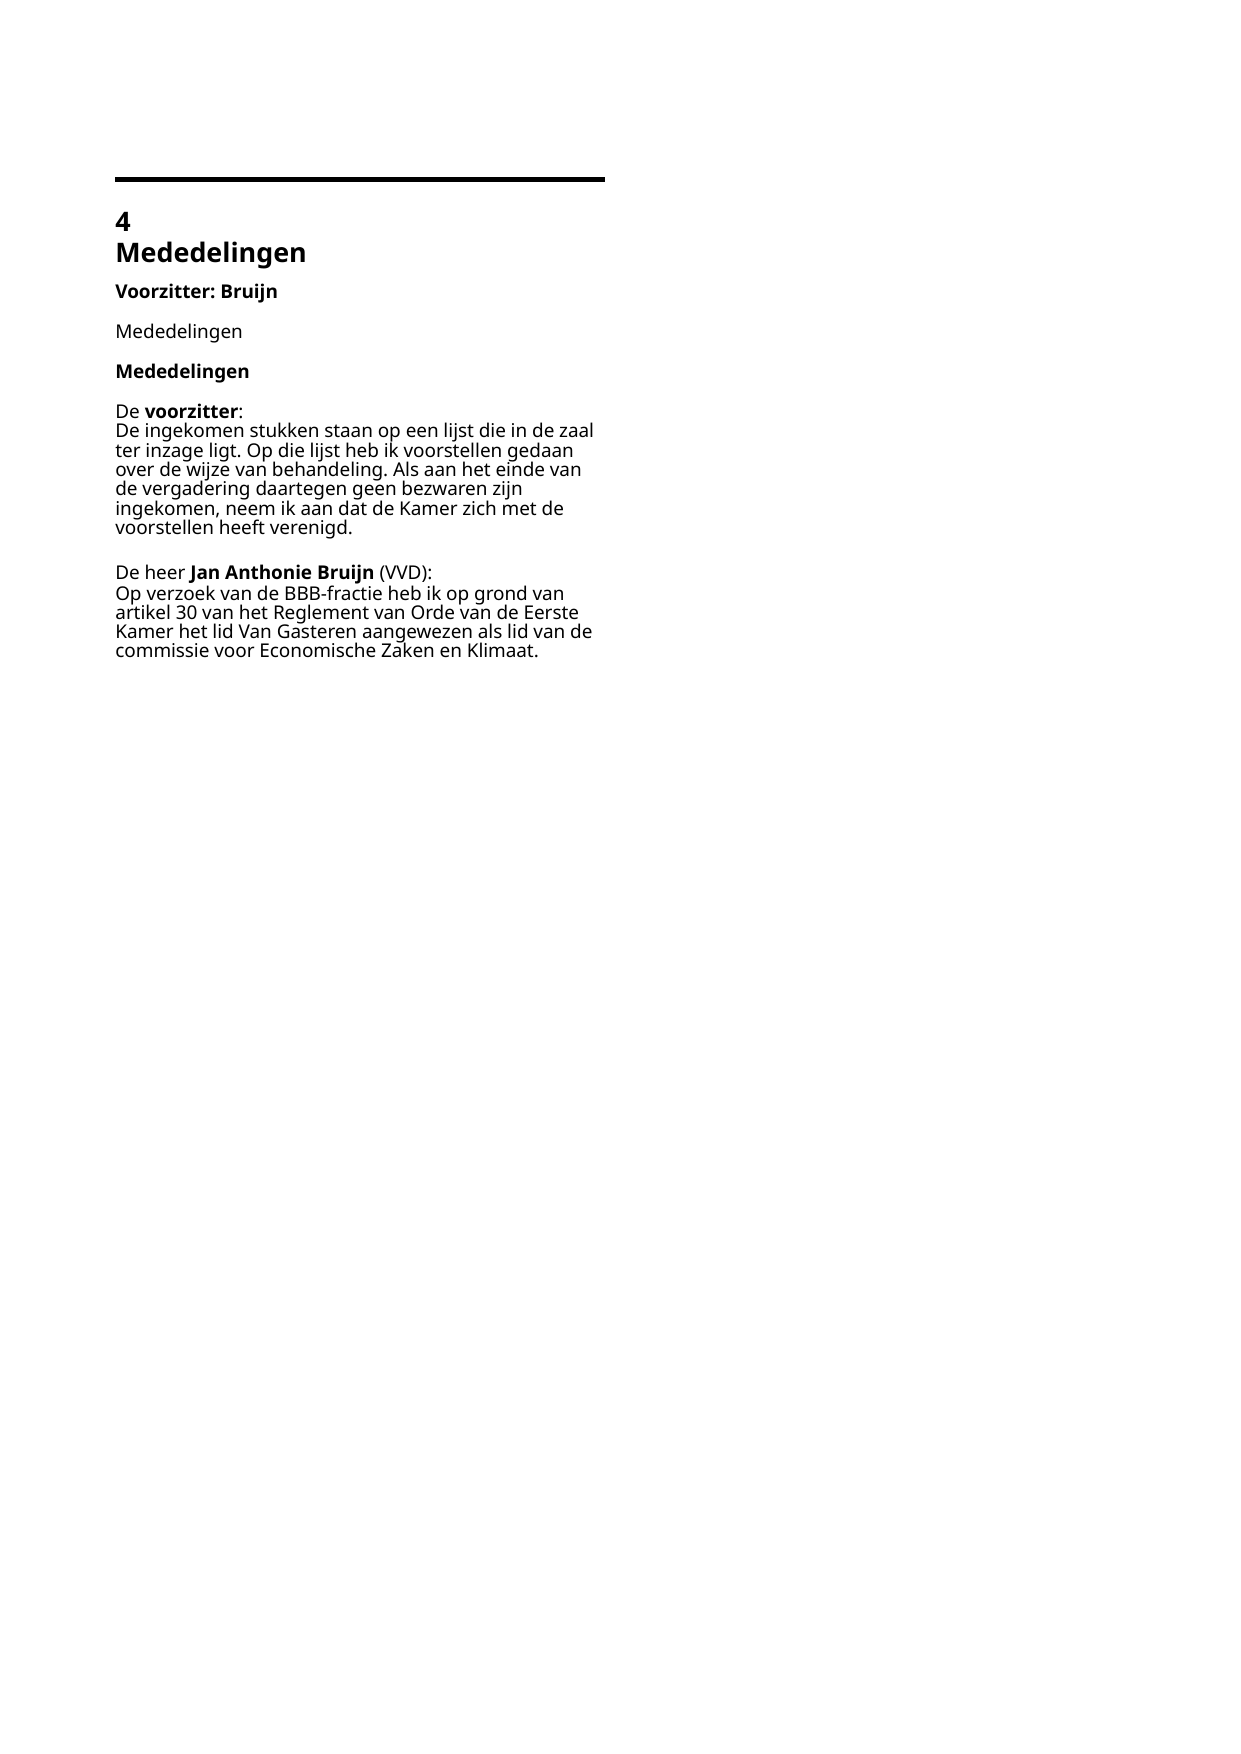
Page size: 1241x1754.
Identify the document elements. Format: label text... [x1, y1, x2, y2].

text Op verzoek van de BBB-fractie heb ik op grond van artikel 30 van het Reglement van Orde van de Eerste Kamer het lid Van Gasteren aangewezen als lid van de commissie voor Economische Zaken en Klimaat. [115, 585, 605, 662]
text Mededelingen [115, 363, 605, 382]
text 4 [115, 203, 605, 239]
text De ingekomen stukken staan op een lijst die in de zaal ter inzage ligt. Op die lijst heb ik voorstellen gedaan over de wijze van behandeling. Als aan het einde van de vergadering daartegen geen bezwaren zijn ingekomen, neem ik aan dat de Kamer zich met de voorstellen heeft verenigd. [115, 422, 605, 538]
text Mededelingen [115, 323, 605, 342]
text De heer Jan Anthonie Bruijn (VVD): [115, 559, 605, 585]
text De voorzitter: [115, 403, 605, 422]
text Mededelingen [115, 239, 605, 283]
text Voorzitter: Bruijn [115, 283, 605, 302]
